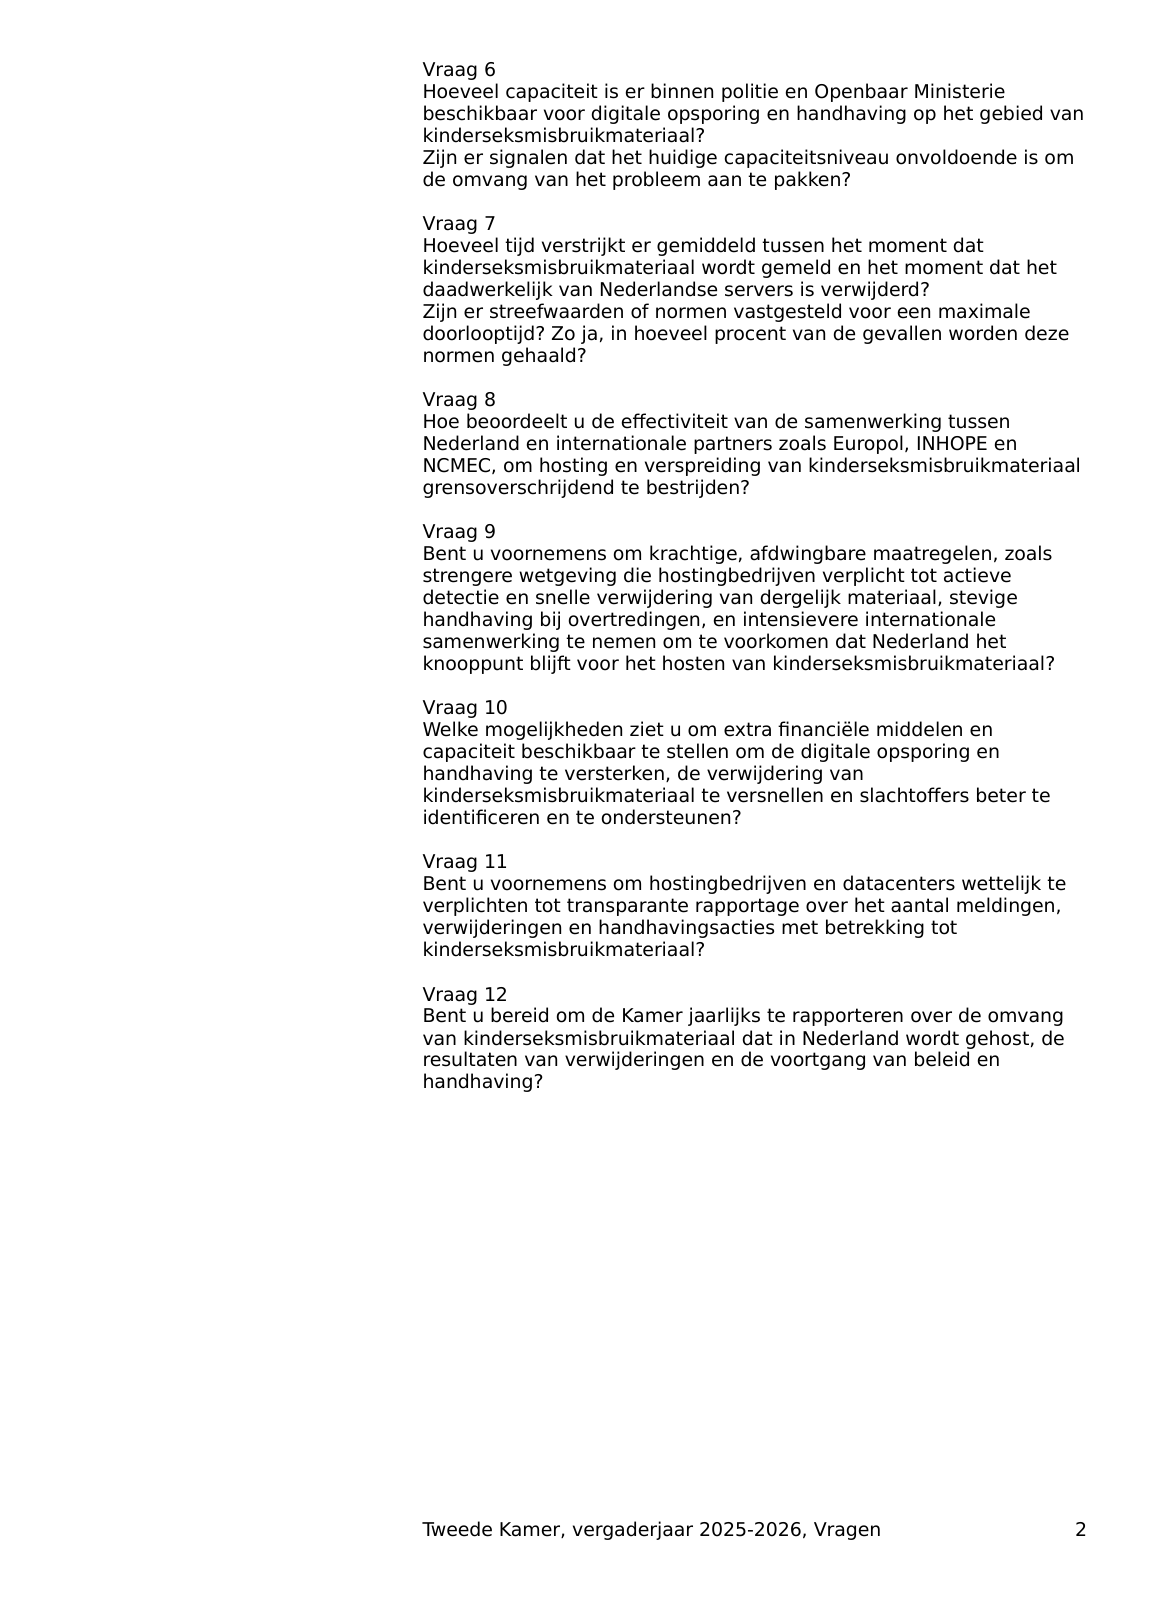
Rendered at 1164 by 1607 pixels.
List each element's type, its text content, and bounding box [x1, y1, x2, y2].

text Vraag 11 [422, 851, 1087, 873]
text Welke mogelijkheden ziet u om extra financiële middelen en capaciteit beschikbaar te stellen om de digitale opsporing en handhaving te versterken, de verwijdering van kinderseksmisbruikmateriaal te versnellen en slachtoffers beter te identificeren en te ondersteunen? [422, 719, 1087, 829]
text Vraag 8 [422, 389, 1087, 411]
text Bent u bereid om de Kamer jaarlijks te rapporteren over de omvang van kinderseksmisbruikmateriaal dat in Nederland wordt gehost, de resultaten van verwijderingen en de voortgang van beleid en handhaving? [422, 1005, 1087, 1093]
text Vraag 9 [422, 521, 1087, 543]
text Hoe beoordeelt u de effectiviteit van de samenwerking tussen Nederland en internationale partners zoals Europol, INHOPE en NCMEC, om hosting en verspreiding van kinderseksmisbruikmateriaal grensoverschrijdend te bestrijden? [422, 411, 1087, 499]
text Vraag 12 [422, 983, 1087, 1005]
text Hoeveel capaciteit is er binnen politie en Openbaar Ministerie beschikbaar voor digitale opsporing en handhaving op het gebied van kinderseksmisbruikmateriaal? [422, 81, 1087, 147]
text Vraag 7 [422, 213, 1087, 235]
text Bent u voornemens om krachtige, afdwingbare maatregelen, zoals strengere wetgeving die hostingbedrijven verplicht tot actieve detectie en snelle verwijdering van dergelijk materiaal, stevige handhaving bij overtredingen, en intensievere internationale samenwerking te nemen om te voorkomen dat Nederland het knooppunt blijft voor het hosten van kinderseksmisbruikmateriaal? [422, 543, 1087, 675]
text Vraag 6 [422, 59, 1087, 81]
text Zijn er streefwaarden of normen vastgesteld voor een maximale doorlooptijd? Zo ja, in hoeveel procent van de gevallen worden deze normen gehaald? [422, 301, 1087, 367]
text Vraag 10 [422, 697, 1087, 719]
text Hoeveel tijd verstrijkt er gemiddeld tussen het moment dat kinderseksmisbruikmateriaal wordt gemeld en het moment dat het daadwerkelijk van Nederlandse servers is verwijderd? [422, 235, 1087, 301]
text Zijn er signalen dat het huidige capaciteitsniveau onvoldoende is om de omvang van het probleem aan te pakken? [422, 147, 1087, 191]
text Bent u voornemens om hostingbedrijven en datacenters wettelijk te verplichten tot transparante rapportage over het aantal meldingen, verwijderingen en handhavingsacties met betrekking tot kinderseksmisbruikmateriaal? [422, 873, 1087, 961]
